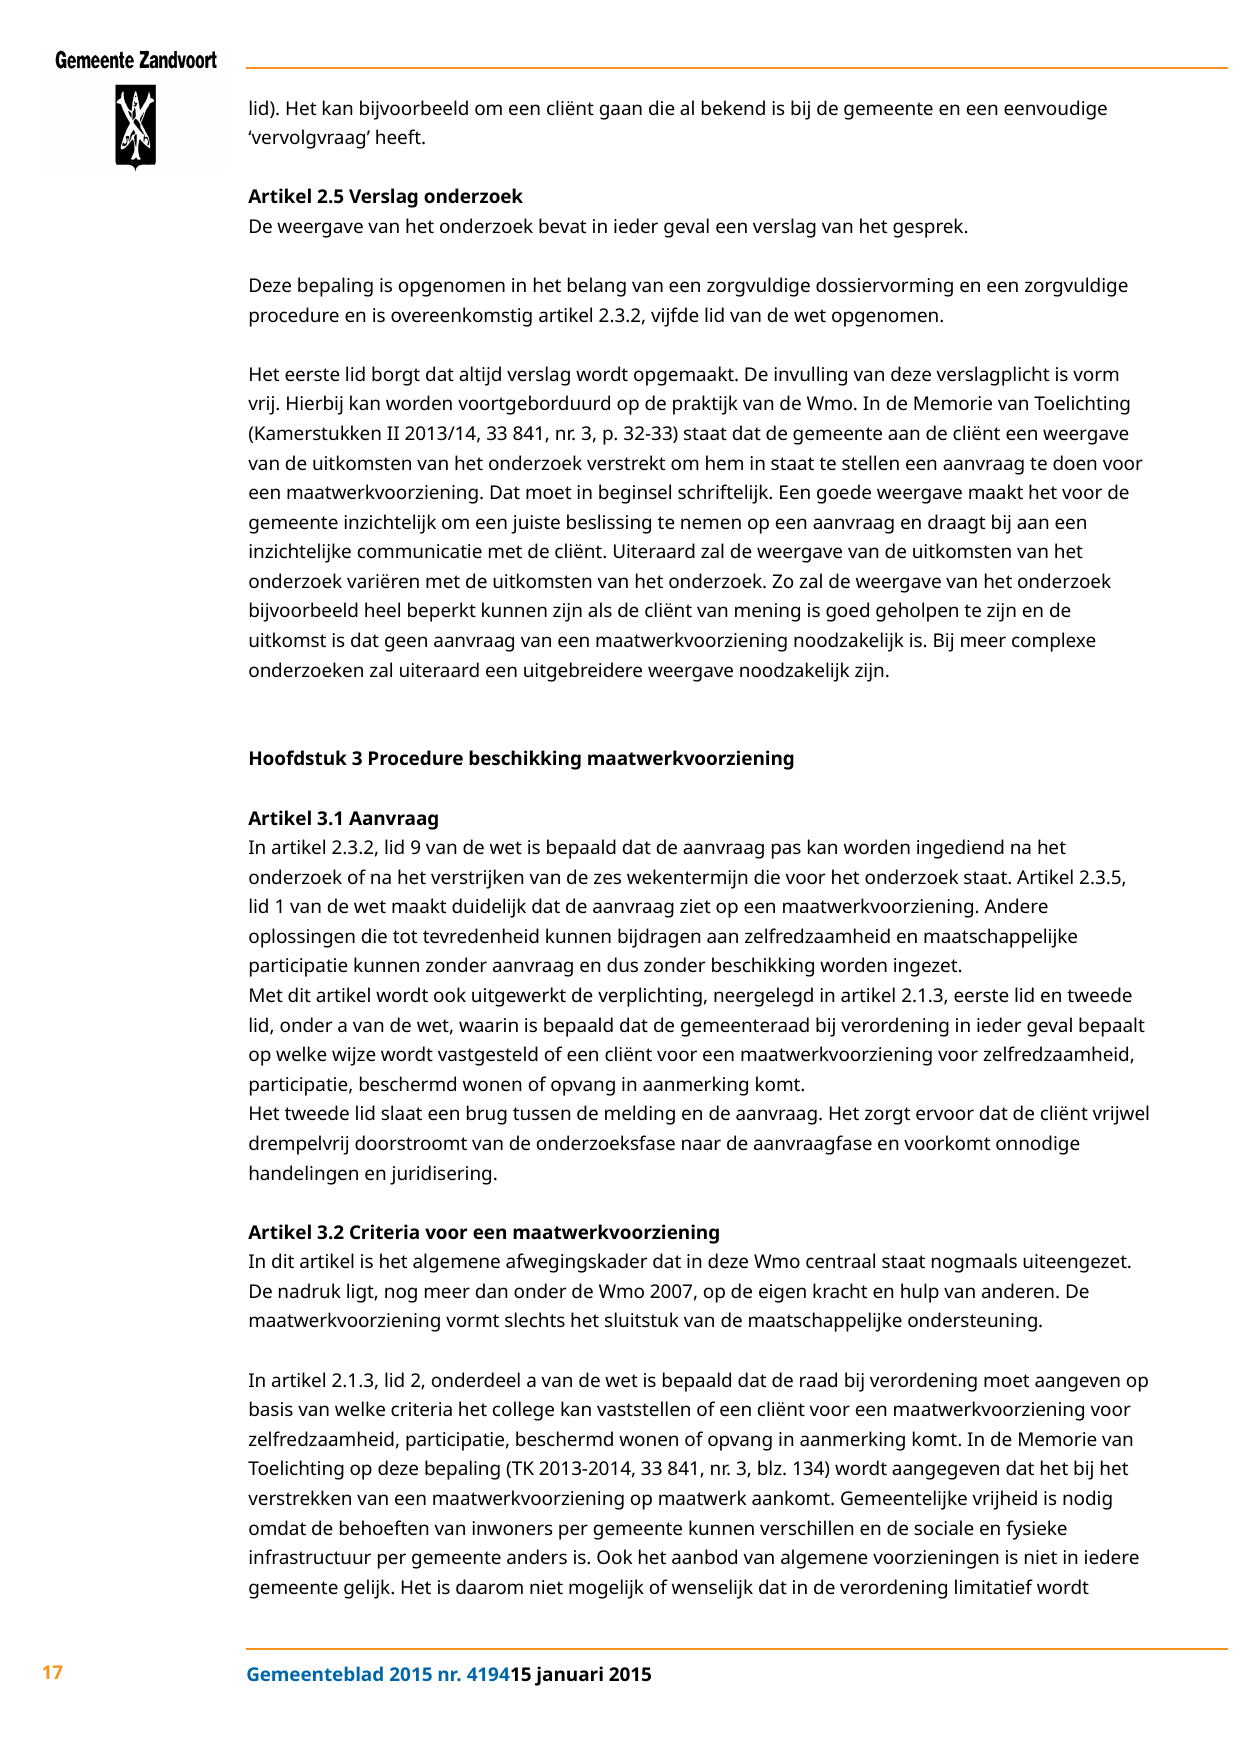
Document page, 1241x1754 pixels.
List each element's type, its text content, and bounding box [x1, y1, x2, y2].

text Met dit artikel wordt ook uitgewerkt de verplichting, neergelegd in artikel 2.1.3, eerste lid en tweede lid, onder a van de wet, waarin is bepaald dat de gemeenteraad bij verordening in ieder geval bepaalt op welke wijze wordt vastgesteld of een cliënt voor een maatwerkvoorziening voor zelfredzaamheid, participatie, beschermd wonen of opvang in aanmerking komt. [248, 982, 1152, 1097]
text Hoofdstuk 3 Procedure beschikking maatwerkvoorziening [248, 746, 1152, 771]
text In dit artikel is het algemene afwegingskader dat in deze Wmo centraal staat nogmaals uiteengezet. De nadruk ligt, nog meer dan onder de Wmo 2007, op de eigen kracht en hulp van anderen. De maatwerkvoorziening vormt slechts het sluitstuk van de maatschappelijke ondersteuning. [248, 1248, 1152, 1333]
text Artikel 3.1 Aanvraag [248, 805, 1152, 831]
text Het tweede lid slaat een brug tussen de melding en de aanvraag. Het zorgt ervoor dat de cliënt vrijwel drempelvrij doorstroomt van de onderzoeksfase naar de aanvraagfase en voorkomt onnodige handelingen en juridisering. [248, 1101, 1152, 1186]
text De weergave van het onderzoek bevat in ieder geval een verslag van het gesprek. [248, 213, 1152, 239]
text lid). Het kan bijvoorbeeld om een cliënt gaan die al bekend is bij de gemeente en een eenvoudige ‘vervolgvraag’ heeft. [248, 95, 1152, 150]
text Het eerste lid borgt dat altijd verslag wordt opgemaakt. De invulling van deze verslagplicht is vorm vrij. Hierbij kan worden voortgeborduurd op de praktijk van de Wmo. In de Memorie van Toelichting (Kamerstukken II 2013/14, 33 841, nr. 3, p. 32-33) staat dat de gemeente aan de cliënt een weergave van de uitkomsten van het onderzoek verstrekt om hem in staat te stellen een aanvraag te doen voor een maatwerkvoorziening. Dat moet in beginsel schriftelijk. Een goede weergave maakt het voor de gemeente inzichtelijk om een juiste beslissing te nemen op een aanvraag en draagt bij aan een inzichtelijke communicatie met de cliënt. Uiteraard zal de weergave van de uitkomsten van het onderzoek variëren met de uitkomsten van het onderzoek. Zo zal de weergave van het onderzoek bijvoorbeeld heel beperkt kunnen zijn als de cliënt van mening is goed geholpen te zijn en de uitkomst is dat geen aanvraag van een maatwerkvoorziening noodzakelijk is. Bij meer complexe onderzoeken zal uiteraard een uitgebreidere weergave noodzakelijk zijn. [248, 361, 1152, 683]
text Deze bepaling is opgenomen in het belang van een zorgvuldige dossiervorming en een zorgvuldige procedure en is overeenkomstig artikel 2.3.2, vijfde lid van de wet opgenomen. [248, 272, 1152, 328]
text In artikel 2.3.2, lid 9 van de wet is bepaald dat de aanvraag pas kan worden ingediend na het onderzoek of na het verstrijken van de zes wekentermijn die voor het onderzoek staat. Artikel 2.3.5, lid 1 van de wet maakt duidelijk dat de aanvraag ziet op een maatwerkvoorziening. Andere oplossingen die tot tevredenheid kunnen bijdragen aan zelfredzaamheid en maatschappelijke participatie kunnen zonder aanvraag en dus zonder beschikking worden ingezet. [248, 834, 1152, 978]
text Artikel 2.5 Verslag onderzoek [248, 183, 1152, 209]
picture [41, 47, 231, 172]
text In artikel 2.1.3, lid 2, onderdeel a van de wet is bepaald dat de raad bij verordening moet aangeven op basis van welke criteria het college kan vaststellen of een cliënt voor een maatwerkvoorziening voor zelfredzaamheid, participatie, beschermd wonen of opvang in aanmerking komt. In de Memorie van Toelichting op deze bepaling (TK 2013-2014, 33 841, nr. 3, blz. 134) wordt aangegeven dat het bij het verstrekken van een maatwerkvoorziening op maatwerk aankomt. Gemeentelijke vrijheid is nodig omdat de behoeften van inwoners per gemeente kunnen verschillen en de sociale en fysieke infrastructuur per gemeente anders is. Ook het aanbod van algemene voorzieningen is niet in iedere gemeente gelijk. Het is daarom niet mogelijk of wenselijk dat in de verordening limitatief wordt [248, 1367, 1152, 1600]
text Artikel 3.2 Criteria voor een maatwerkvoorziening [248, 1219, 1152, 1245]
